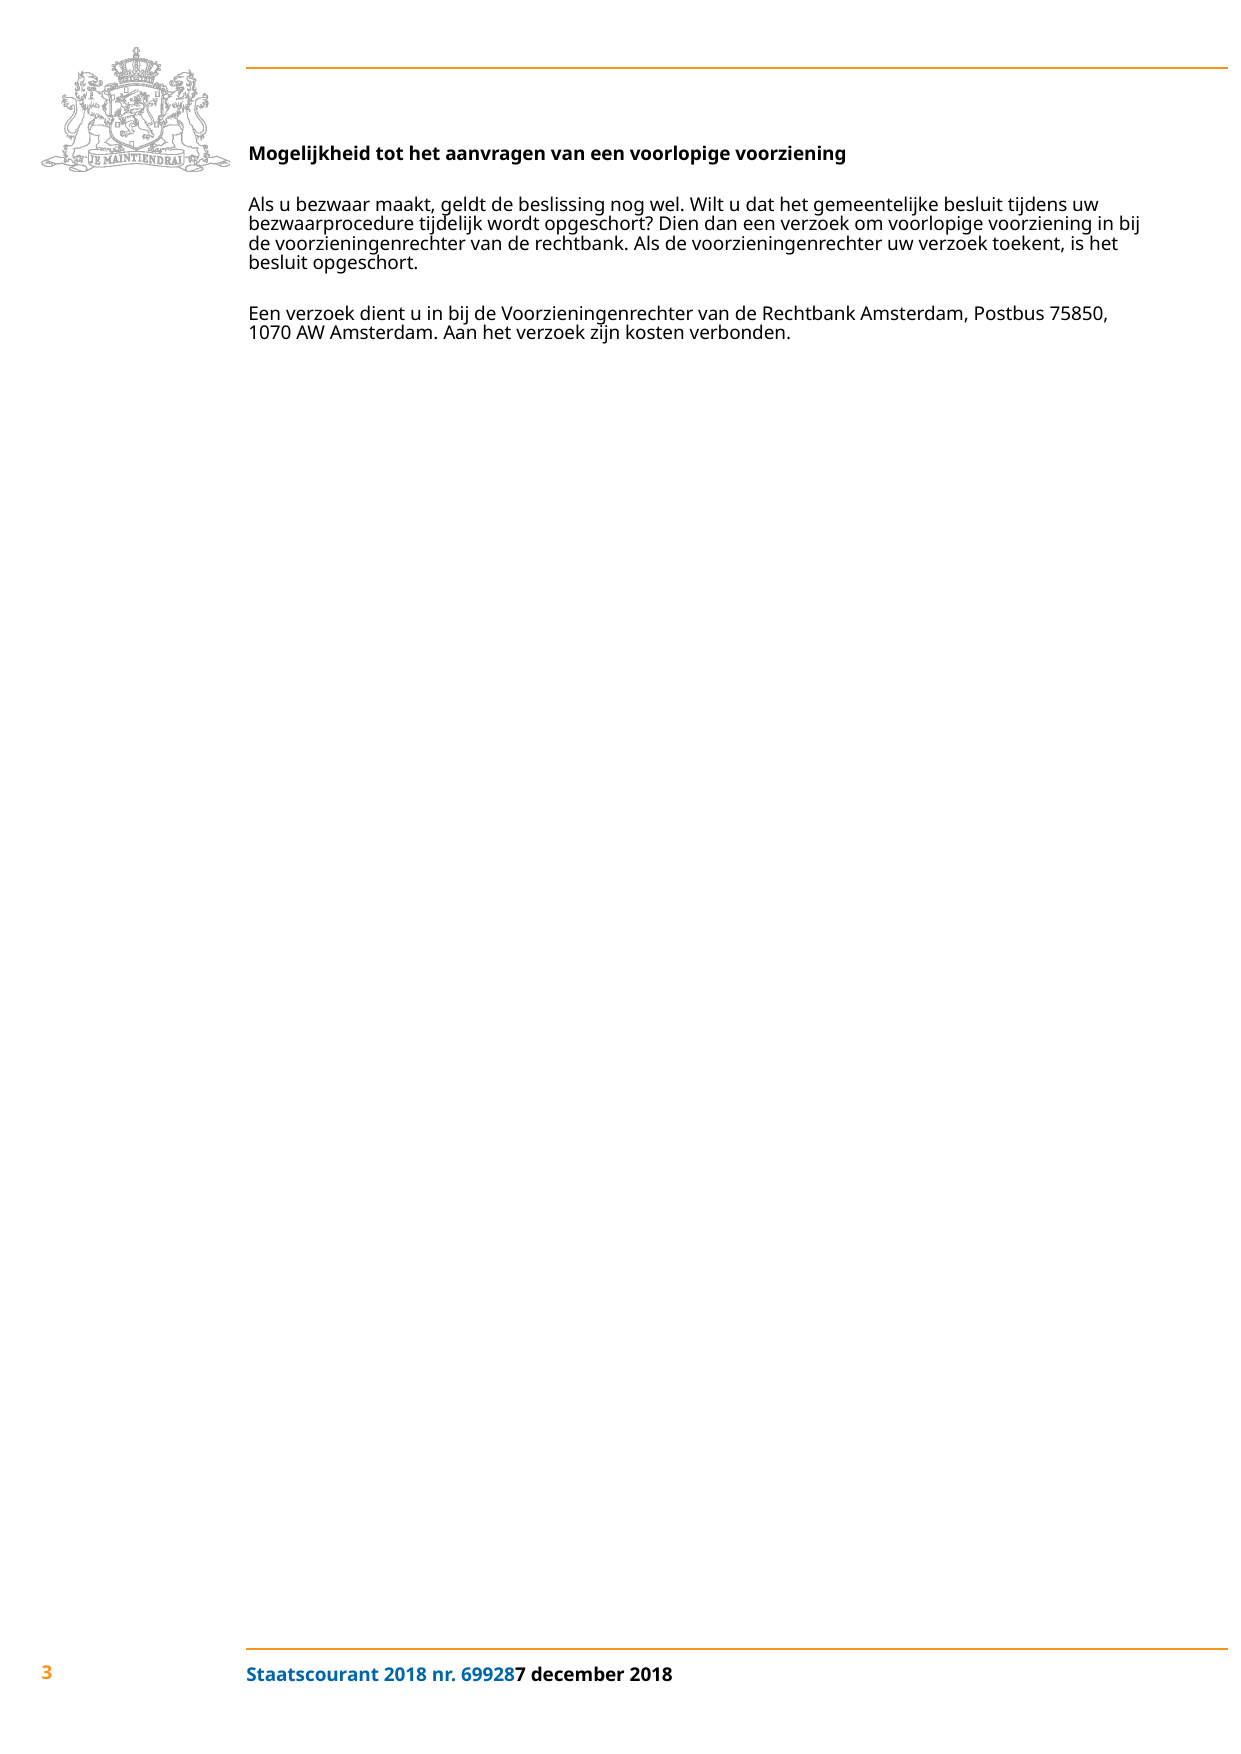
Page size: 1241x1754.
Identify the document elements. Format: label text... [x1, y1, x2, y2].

text Mogelijkheid tot het aanvragen van een voorlopige voorziening [248, 145, 1152, 165]
text Als u bezwaar maakt, geldt de beslissing nog wel. Wilt u dat het gemeentelijke besluit tijdens uw bezwaarprocedure tijdelijk wordt opgeschort? Dien dan een verzoek om voorlopige voorziening in bij de voorzieningenrechter van de rechtbank. Als de voorzieningenrechter uw verzoek toekent, is het besluit opgeschort. [248, 196, 1152, 273]
text Een verzoek dient u in bij de Voorzieningenrechter van de Rechtbank Amsterdam, Postbus 75850, 1070 AW Amsterdam. Aan het verzoek zijn kosten verbonden. [248, 304, 1152, 343]
picture [41, 47, 231, 172]
